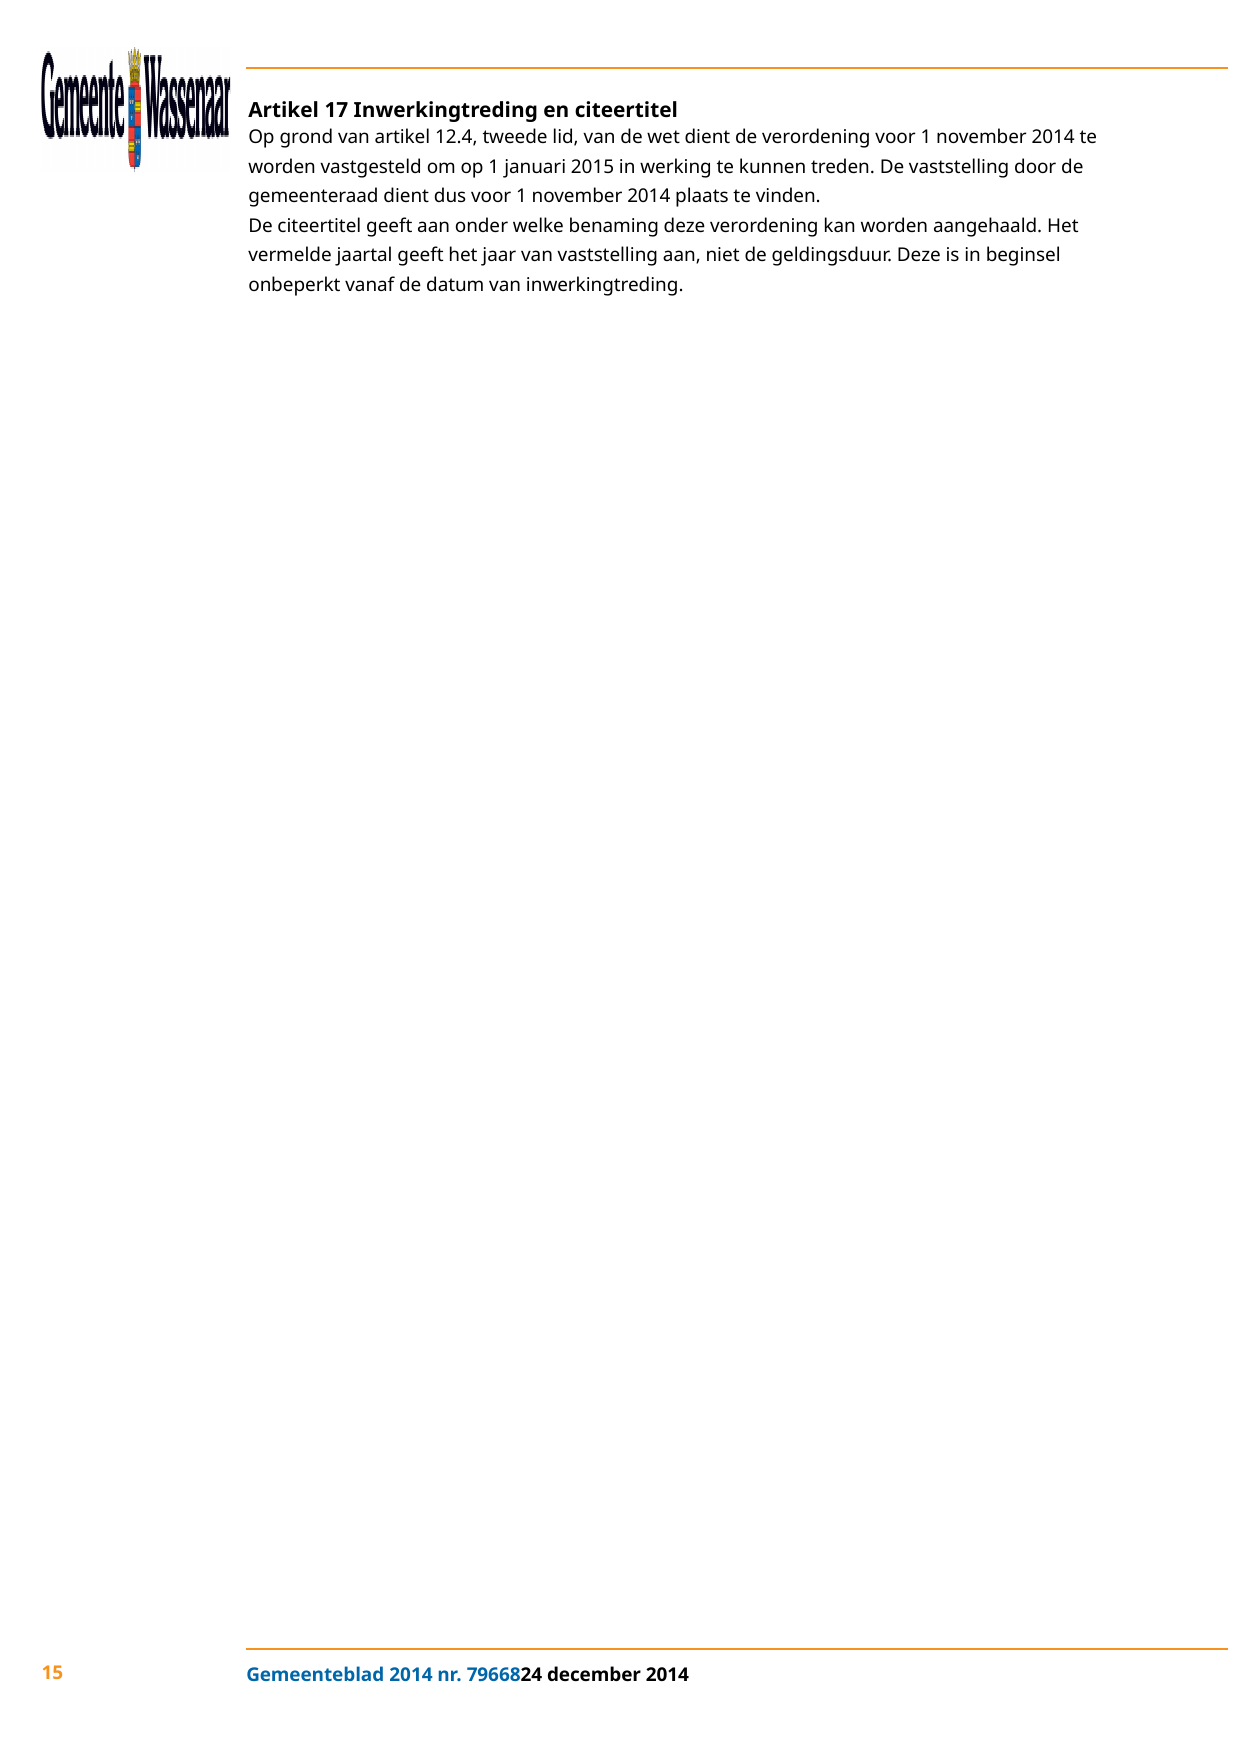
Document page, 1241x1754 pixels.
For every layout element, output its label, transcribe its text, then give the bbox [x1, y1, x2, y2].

picture [41, 47, 231, 172]
text Artikel 17 Inwerkingtreding en citeertitel [248, 95, 1152, 123]
text De citeertitel geeft aan onder welke benaming deze verordening kan worden aangehaald. Het vermelde jaartal geeft het jaar van vaststelling aan, niet de geldingsduur. Deze is in beginsel onbeperkt vanaf de datum van inwerkingtreding. [248, 212, 1152, 297]
text Op grond van artikel 12.4, tweede lid, van de wet dient de verordening voor 1 november 2014 te worden vastgesteld om op 1 januari 2015 in werking te kunnen treden. De vaststelling door de gemeenteraad dient dus voor 1 november 2014 plaats te vinden. [248, 123, 1152, 208]
